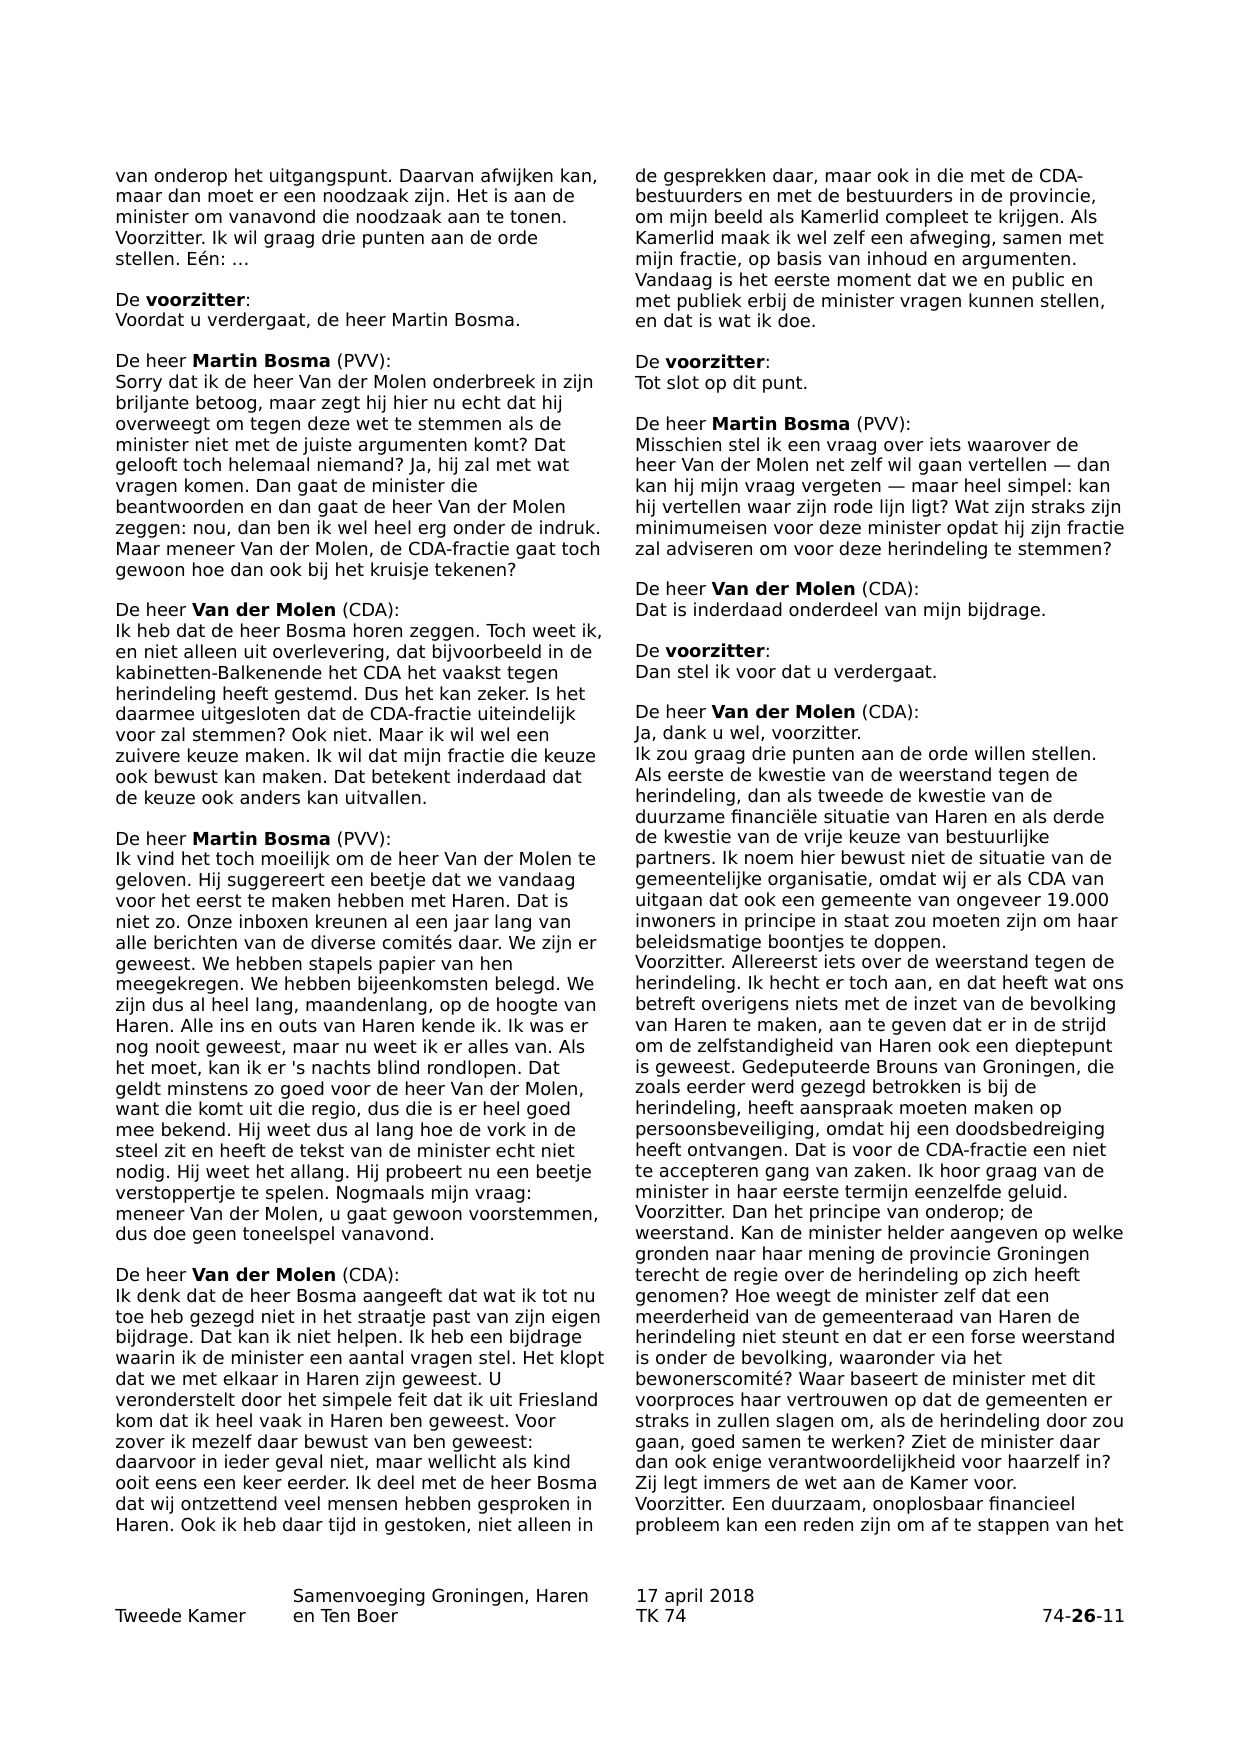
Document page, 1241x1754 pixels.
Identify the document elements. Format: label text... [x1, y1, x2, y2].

text Voorzitter. Allereerst iets over de weerstand tegen de herindeling. Ik hecht er toch aan, en dat heeft wat ons betreft overigens niets met de inzet van de bevolking van Haren te maken, aan te geven dat er in de strijd om de zelfstandigheid van Haren ook een dieptepunt is geweest. Gedeputeerde Brouns van Groningen, die zoals eerder werd gezegd betrokken is bij de herindeling, heeft aanspraak moeten maken op persoonsbeveiliging, omdat hij een doodsbedreiging heeft ontvangen. Dat is voor de CDA-fractie een niet te accepteren gang van zaken. Ik hoor graag van de minister in haar eerste termijn eenzelfde geluid. [635, 952, 1125, 1202]
text De heer Van der Molen (CDA): [635, 579, 1125, 600]
text De heer Van der Molen (CDA): [635, 702, 1125, 723]
text De voorzitter: [115, 289, 605, 310]
text van onderop het uitgangspunt. Daarvan afwijken kan, maar dan moet er een noodzaak zijn. Het is aan de minister om vanavond die noodzaak aan te tonen. [115, 165, 605, 228]
text De heer Martin Bosma (PVV): [635, 413, 1125, 434]
text Tot slot op dit punt. [635, 373, 1125, 393]
text Voorzitter. Een duurzaam, onoplosbaar financieel probleem kan een reden zijn om af te stappen van het [635, 1494, 1125, 1536]
text Voorzitter. Ik wil graag drie punten aan de orde stellen. Eén: … [115, 228, 605, 269]
text De heer Van der Molen (CDA): [115, 1265, 605, 1286]
text Voorzitter. Dan het principe van onderop; de weerstand. Kan de minister helder aangeven op welke gronden naar haar mening de provincie Groningen terecht de regie over de herindeling op zich heeft genomen? Hoe weegt de minister zelf dat een meerderheid van de gemeenteraad van Haren de herindeling niet steunt en dat er een forse weerstand is onder de bevolking, waaronder via het bewonerscomité? Waar baseert de minister met dit voorproces haar vertrouwen op dat de gemeenten er straks in zullen slagen om, als de herindeling door zou gaan, goed samen te werken? Ziet de minister daar dan ook enige verantwoordelijkheid voor haarzelf in? Zij legt immers de wet aan de Kamer voor. [635, 1202, 1125, 1494]
text Sorry dat ik de heer Van der Molen onderbreek in zijn briljante betoog, maar zegt hij hier nu echt dat hij overweegt om tegen deze wet te stemmen als de minister niet met de juiste argumenten komt? Dat gelooft toch helemaal niemand? Ja, hij zal met wat vragen komen. Dan gaat de minister die beantwoorden en dan gaat de heer Van der Molen zeggen: nou, dan ben ik wel heel erg onder de indruk. Maar meneer Van der Molen, de CDA-fractie gaat toch gewoon hoe dan ook bij het kruisje tekenen? [115, 372, 605, 580]
text Ik vind het toch moeilijk om de heer Van der Molen te geloven. Hij suggereert een beetje dat we vandaag voor het eerst te maken hebben met Haren. Dat is niet zo. Onze inboxen kreunen al een jaar lang van alle berichten van de diverse comités daar. We zijn er geweest. We hebben stapels papier van hen meegekregen. We hebben bijeenkomsten belegd. We zijn dus al heel lang, maandenlang, op de hoogte van Haren. Alle ins en outs van Haren kende ik. Ik was er nog nooit geweest, maar nu weet ik er alles van. Als het moet, kan ik er 's nachts blind rondlopen. Dat geldt minstens zo goed voor de heer Van der Molen, want die komt uit die regio, dus die is er heel goed mee bekend. Hij weet dus al lang hoe de vork in de steel zit en heeft de tekst van de minister echt niet nodig. Hij weet het allang. Hij probeert nu een beetje verstoppertje te spelen. Nogmaals mijn vraag: meneer Van der Molen, u gaat gewoon voorstemmen, dus doe geen toneelspel vanavond. [115, 849, 605, 1245]
text Ik heb dat de heer Bosma horen zeggen. Toch weet ik, en niet alleen uit overlevering, dat bijvoorbeeld in de kabinetten-Balkenende het CDA het vaakst tegen herindeling heeft gestemd. Dus het kan zeker. Is het daarmee uitgesloten dat de CDA-fractie uiteindelijk voor zal stemmen? Ook niet. Maar ik wil wel een zuivere keuze maken. Ik wil dat mijn fractie die keuze ook bewust kan maken. Dat betekent inderdaad dat de keuze ook anders kan uitvallen. [115, 621, 605, 808]
text Ik zou graag drie punten aan de orde willen stellen. Als eerste de kwestie van de weerstand tegen de herindeling, dan als tweede de kwestie van de duurzame financiële situatie van Haren en als derde de kwestie van de vrije keuze van bestuurlijke partners. Ik noem hier bewust niet de situatie van de gemeentelijke organisatie, omdat wij er als CDA van uitgaan dat ook een gemeente van ongeveer 19.000 inwoners in principe in staat zou moeten zijn om haar beleidsmatige boontjes te doppen. [635, 744, 1125, 952]
text Ik denk dat de heer Bosma aangeeft dat wat ik tot nu toe heb gezegd niet in het straatje past van zijn eigen bijdrage. Dat kan ik niet helpen. Ik heb een bijdrage waarin ik de minister een aantal vragen stel. Het klopt dat we met elkaar in Haren zijn geweest. U veronderstelt door het simpele feit dat ik uit Friesland kom dat ik heel vaak in Haren ben geweest. Voor zover ik mezelf daar bewust van ben geweest: daarvoor in ieder geval niet, maar wellicht als kind ooit eens een keer eerder. Ik deel met de heer Bosma dat wij ontzettend veel mensen hebben gesproken in Haren. Ook ik heb daar tijd in gestoken, niet alleen in [115, 1286, 605, 1536]
text De voorzitter: [635, 352, 1125, 373]
text Voordat u verdergaat, de heer Martin Bosma. [115, 310, 605, 331]
text Dan stel ik voor dat u verdergaat. [635, 662, 1125, 682]
text Ja, dank u wel, voorzitter. [635, 723, 1125, 744]
text De heer Martin Bosma (PVV): [115, 828, 605, 849]
text de gesprekken daar, maar ook in die met de CDA-bestuurders en met de bestuurders in de provincie, om mijn beeld als Kamerlid compleet te krijgen. Als Kamerlid maak ik wel zelf een afweging, samen met mijn fractie, op basis van inhoud en argumenten. Vandaag is het eerste moment dat we en public en met publiek erbij de minister vragen kunnen stellen, en dat is wat ik doe. [635, 165, 1125, 332]
text Misschien stel ik een vraag over iets waarover de heer Van der Molen net zelf wil gaan vertellen — dan kan hij mijn vraag vergeten — maar heel simpel: kan hij vertellen waar zijn rode lijn ligt? Wat zijn straks zijn minimumeisen voor deze minister opdat hij zijn fractie zal adviseren om voor deze herindeling te stemmen? [635, 434, 1125, 559]
text De heer Martin Bosma (PVV): [115, 351, 605, 372]
text Dat is inderdaad onderdeel van mijn bijdrage. [635, 600, 1125, 621]
text De voorzitter: [635, 641, 1125, 662]
text De heer Van der Molen (CDA): [115, 600, 605, 621]
